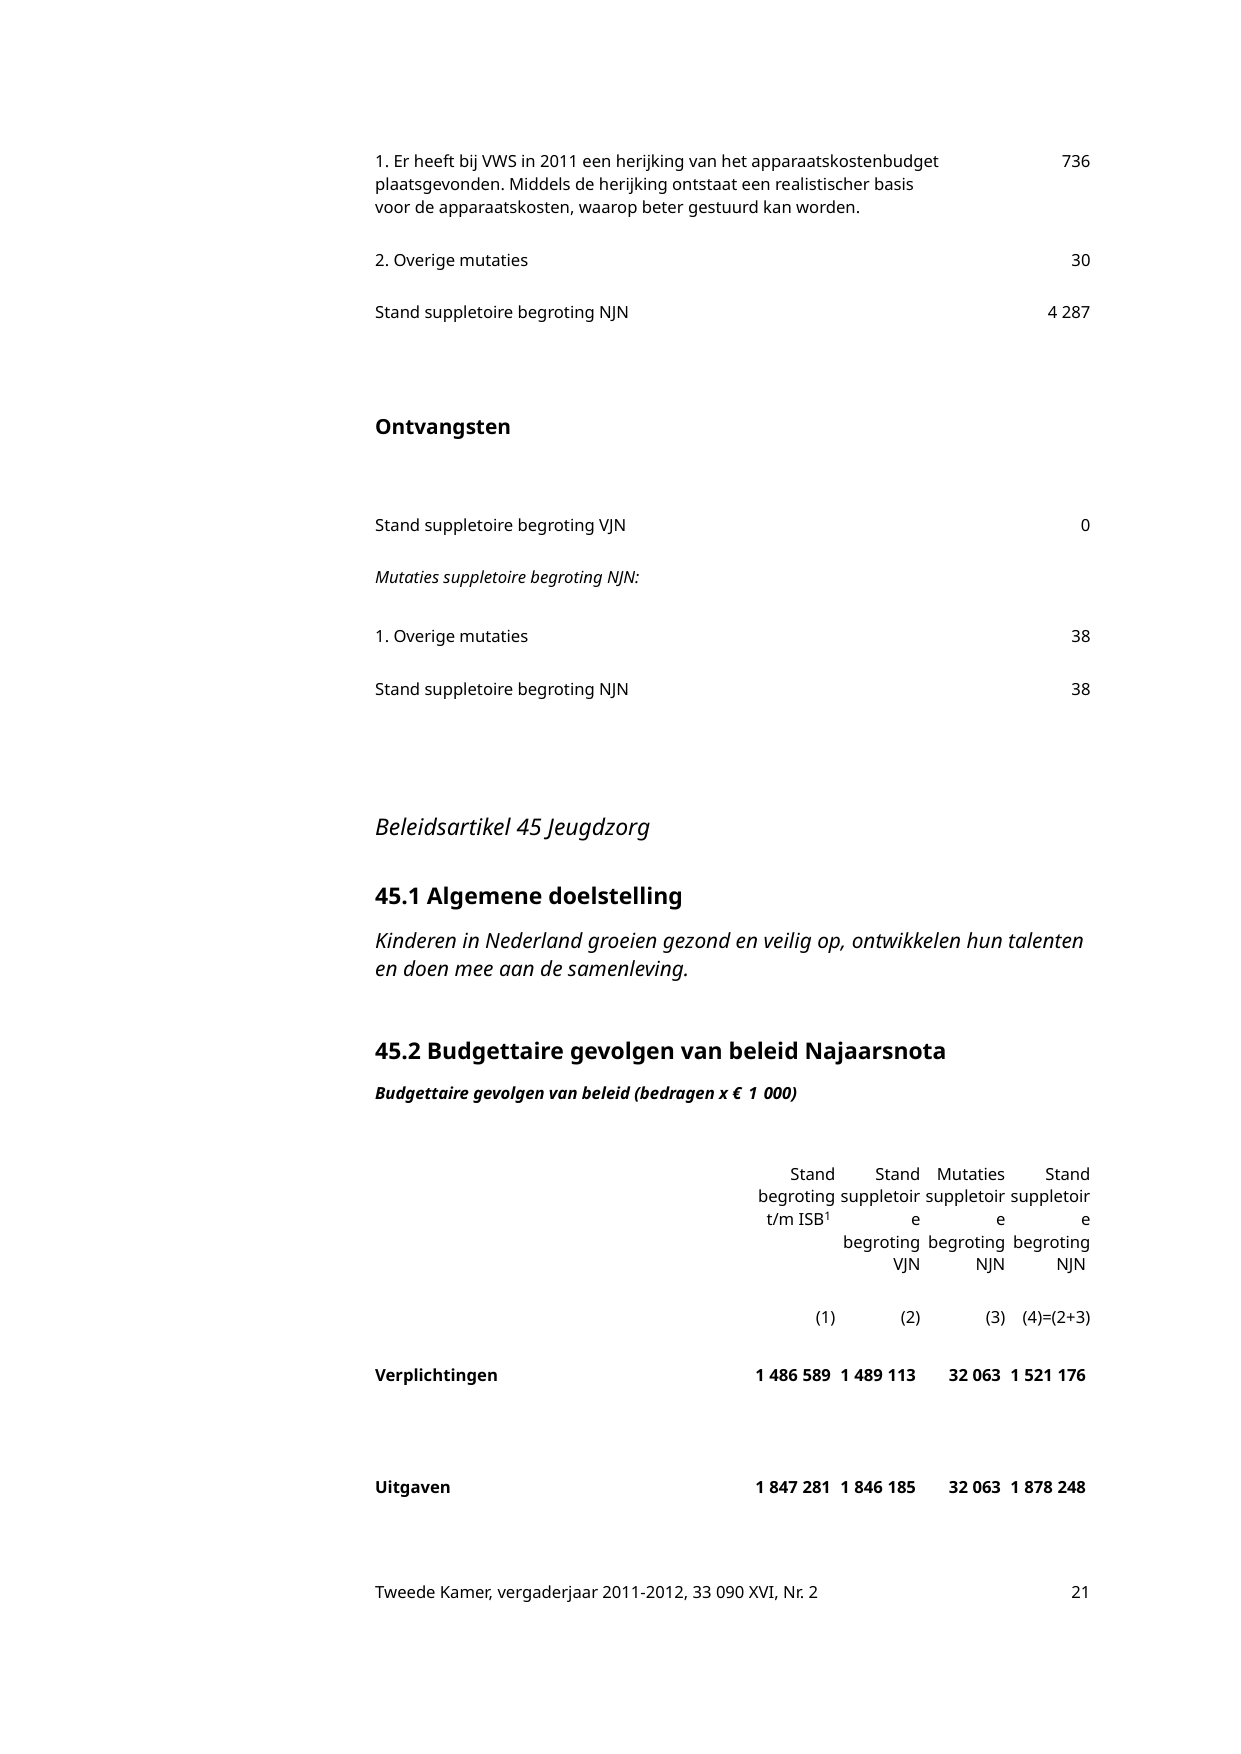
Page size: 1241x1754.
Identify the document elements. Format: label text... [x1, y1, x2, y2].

table_cell (2) [835, 1306, 920, 1364]
table_cell 38 [947, 625, 1090, 677]
table_cell 30 [947, 248, 1090, 301]
table_cell Stand suppletoire begroting NJN [375, 677, 947, 730]
table_cell 4 287 [947, 301, 1090, 353]
table_cell Uitgaven [375, 1475, 750, 1528]
table_cell 32 063 [920, 1364, 1005, 1417]
table_cell 1 878 248 [1005, 1475, 1090, 1528]
subtitle 45.1 Algemene doelstelling [375, 879, 1090, 911]
table_cell 736 [947, 150, 1090, 248]
table_cell [947, 566, 1090, 624]
table_cell Mutaties suppletoire begroting NJN: [375, 566, 947, 624]
table_cell 1 521 176 [1005, 1364, 1090, 1417]
table_header Stand suppletoire begroting VJN [835, 1162, 920, 1306]
table_cell 1. Er heeft bij VWS in 2011 een herijking van het apparaatskostenbudget plaatsgevonden. Middels de herijking ontstaat een realistischer basis voor de apparaatskosten, waarop beter gestuurd kan worden. [375, 150, 947, 248]
table_cell 1. Overige mutaties [375, 625, 947, 677]
table_cell [750, 1417, 835, 1475]
text Kinderen in Nederland groeien gezond en veilig op, ontwikkelen hun talenten en doen mee aan de samenleving. [375, 926, 1090, 983]
table_header [375, 1162, 750, 1306]
table_cell (3) [920, 1306, 1005, 1364]
table_cell Stand suppletoire begroting NJN [375, 301, 947, 353]
table_cell (1) [750, 1306, 835, 1364]
table_cell 2. Overige mutaties [375, 248, 947, 301]
table_header 0 [947, 513, 1090, 566]
table_cell 1 847 281 [750, 1475, 835, 1528]
table_cell [920, 1417, 1005, 1475]
table_cell [375, 1417, 750, 1475]
table_header Stand suppletoire begroting VJN [375, 513, 947, 566]
text Ontvangsten [375, 412, 1090, 440]
table_cell 38 [947, 677, 1090, 730]
table_cell 1 486 589 [750, 1364, 835, 1417]
table_cell [1005, 1417, 1090, 1475]
table_cell 1 846 185 [835, 1475, 920, 1528]
table_header Mutaties suppletoire begroting NJN [920, 1162, 1005, 1306]
text Budgettaire gevolgen van beleid (bedragen x € 1 000) [375, 1081, 1090, 1104]
table_cell 32 063 [920, 1475, 1005, 1528]
table_cell 1 489 113 [835, 1364, 920, 1417]
table_cell (4)=(2+3) [1005, 1306, 1090, 1364]
table_cell [375, 1306, 750, 1364]
subtitle Beleidsartikel 45 Jeugdzorg [375, 811, 1090, 842]
table_header Stand begroting t/m ISB1 [750, 1162, 835, 1306]
table_cell Verplichtingen [375, 1364, 750, 1417]
table_header Stand suppletoire begroting NJN [1005, 1162, 1090, 1306]
table_cell [835, 1417, 920, 1475]
subtitle 45.2 Budgettaire gevolgen van beleid Najaarsnota [375, 1035, 1090, 1066]
